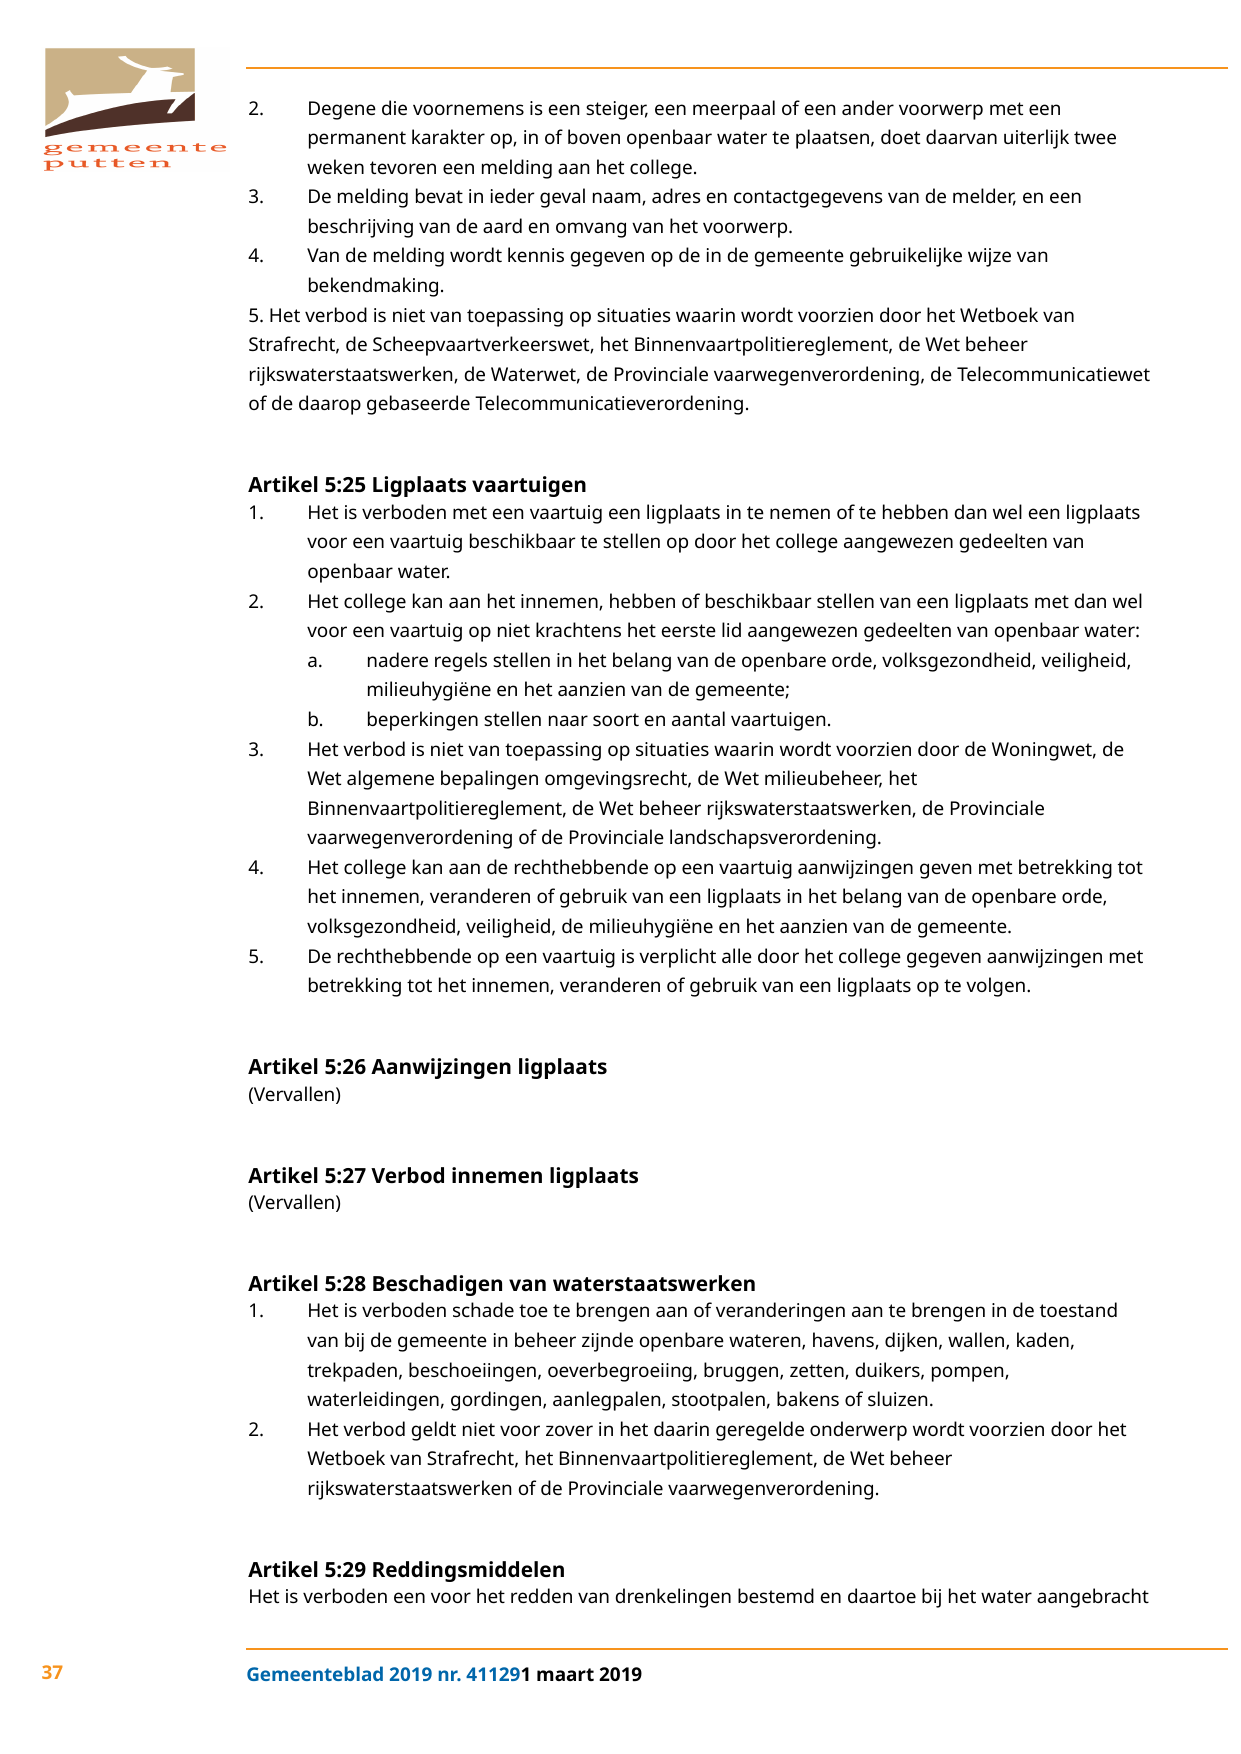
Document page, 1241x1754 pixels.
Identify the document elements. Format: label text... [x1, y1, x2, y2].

text (Vervallen) [248, 1081, 1152, 1107]
text Het is verboden een voor het redden van drenkelingen bestemd en daartoe bij het water aangebracht [248, 1584, 1152, 1609]
list Degene die voornemens is een steiger, een meerpaal of een ander voorwerp met een permanent karakter op, in of boven openbaar water te plaatsen, doet daarvan uiterlijk twee weken tevoren een melding aan het college. [248, 95, 1152, 180]
picture [41, 47, 231, 172]
text Artikel 5:26 Aanwijzingen ligplaats [248, 1052, 1152, 1081]
list Het is verboden met een vaartuig een ligplaats in te nemen of te hebben dan wel een ligplaats voor een vaartuig beschikbaar te stellen op door het college aangewezen gedeelten van openbaar water. [248, 499, 1152, 584]
list Van de melding wordt kennis gegeven op de in de gemeente gebruikelijke wijze van bekendmaking. [248, 243, 1152, 298]
list Het college kan aan het innemen, hebben of beschikbaar stellen van een ligplaats met dan wel voor een vaartuig op niet krachtens het eerste lid aangewezen gedeelten van openbaar water: [248, 588, 1152, 643]
text (Vervallen) [248, 1189, 1152, 1215]
list De rechthebbende op een vaartuig is verplicht alle door het college gegeven aanwijzingen met betrekking tot het innemen, veranderen of gebruik van een ligplaats op te volgen. [248, 943, 1152, 998]
text Artikel 5:28 Beschadigen van waterstaatswerken [248, 1269, 1152, 1298]
text Artikel 5:29 Reddingsmiddelen [248, 1555, 1152, 1584]
text Artikel 5:25 Ligplaats vaartuigen [248, 471, 1152, 499]
list nadere regels stellen in het belang van de openbare orde, volksgezondheid, veiligheid, milieuhygiëne en het aanzien van de gemeente; [307, 647, 1152, 702]
list De melding bevat in ieder geval naam, adres en contactgegevens van de melder, en een beschrijving van de aard en omvang van het voorwerp. [248, 183, 1152, 239]
list beperkingen stellen naar soort en aantal vaartuigen. [307, 706, 1152, 732]
list Het verbod is niet van toepassing op situaties waarin wordt voorzien door de Woningwet, de Wet algemene bepalingen omgevingsrecht, de Wet milieubeheer, het Binnenvaartpolitiereglement, de Wet beheer rijkswaterstaatswerken, de Provinciale vaarwegenverordening of de Provinciale landschapsverordening. [248, 736, 1152, 850]
text 5. Het verbod is niet van toepassing op situaties waarin wordt voorzien door het Wetboek van Strafrecht, de Scheepvaartverkeerswet, het Binnenvaartpolitiereglement, de Wet beheer rijkswaterstaatswerken, de Waterwet, de Provinciale vaarwegenverordening, de Telecommunicatiewet of de daarop gebaseerde Telecommunicatieverordening. [248, 302, 1152, 416]
list Het is verboden schade toe te brengen aan of veranderingen aan te brengen in de toestand van bij de gemeente in beheer zijnde openbare wateren, havens, dijken, wallen, kaden, trekpaden, beschoeiingen, oeverbegroeiing, bruggen, zetten, duikers, pompen, waterleidingen, gordingen, aanlegpalen, stootpalen, bakens of sluizen. [248, 1298, 1152, 1412]
list Het college kan aan de rechthebbende op een vaartuig aanwijzingen geven met betrekking tot het innemen, veranderen of gebruik van een ligplaats in het belang van de openbare orde, volksgezondheid, veiligheid, de milieuhygiëne en het aanzien van de gemeente. [248, 854, 1152, 939]
list Het verbod geldt niet voor zover in het daarin geregelde onderwerp wordt voorzien door het Wetboek van Strafrecht, het Binnenvaartpolitiereglement, de Wet beheer rijkswaterstaatswerken of de Provinciale vaarwegenverordening. [248, 1416, 1152, 1501]
text Artikel 5:27 Verbod innemen ligplaats [248, 1161, 1152, 1189]
